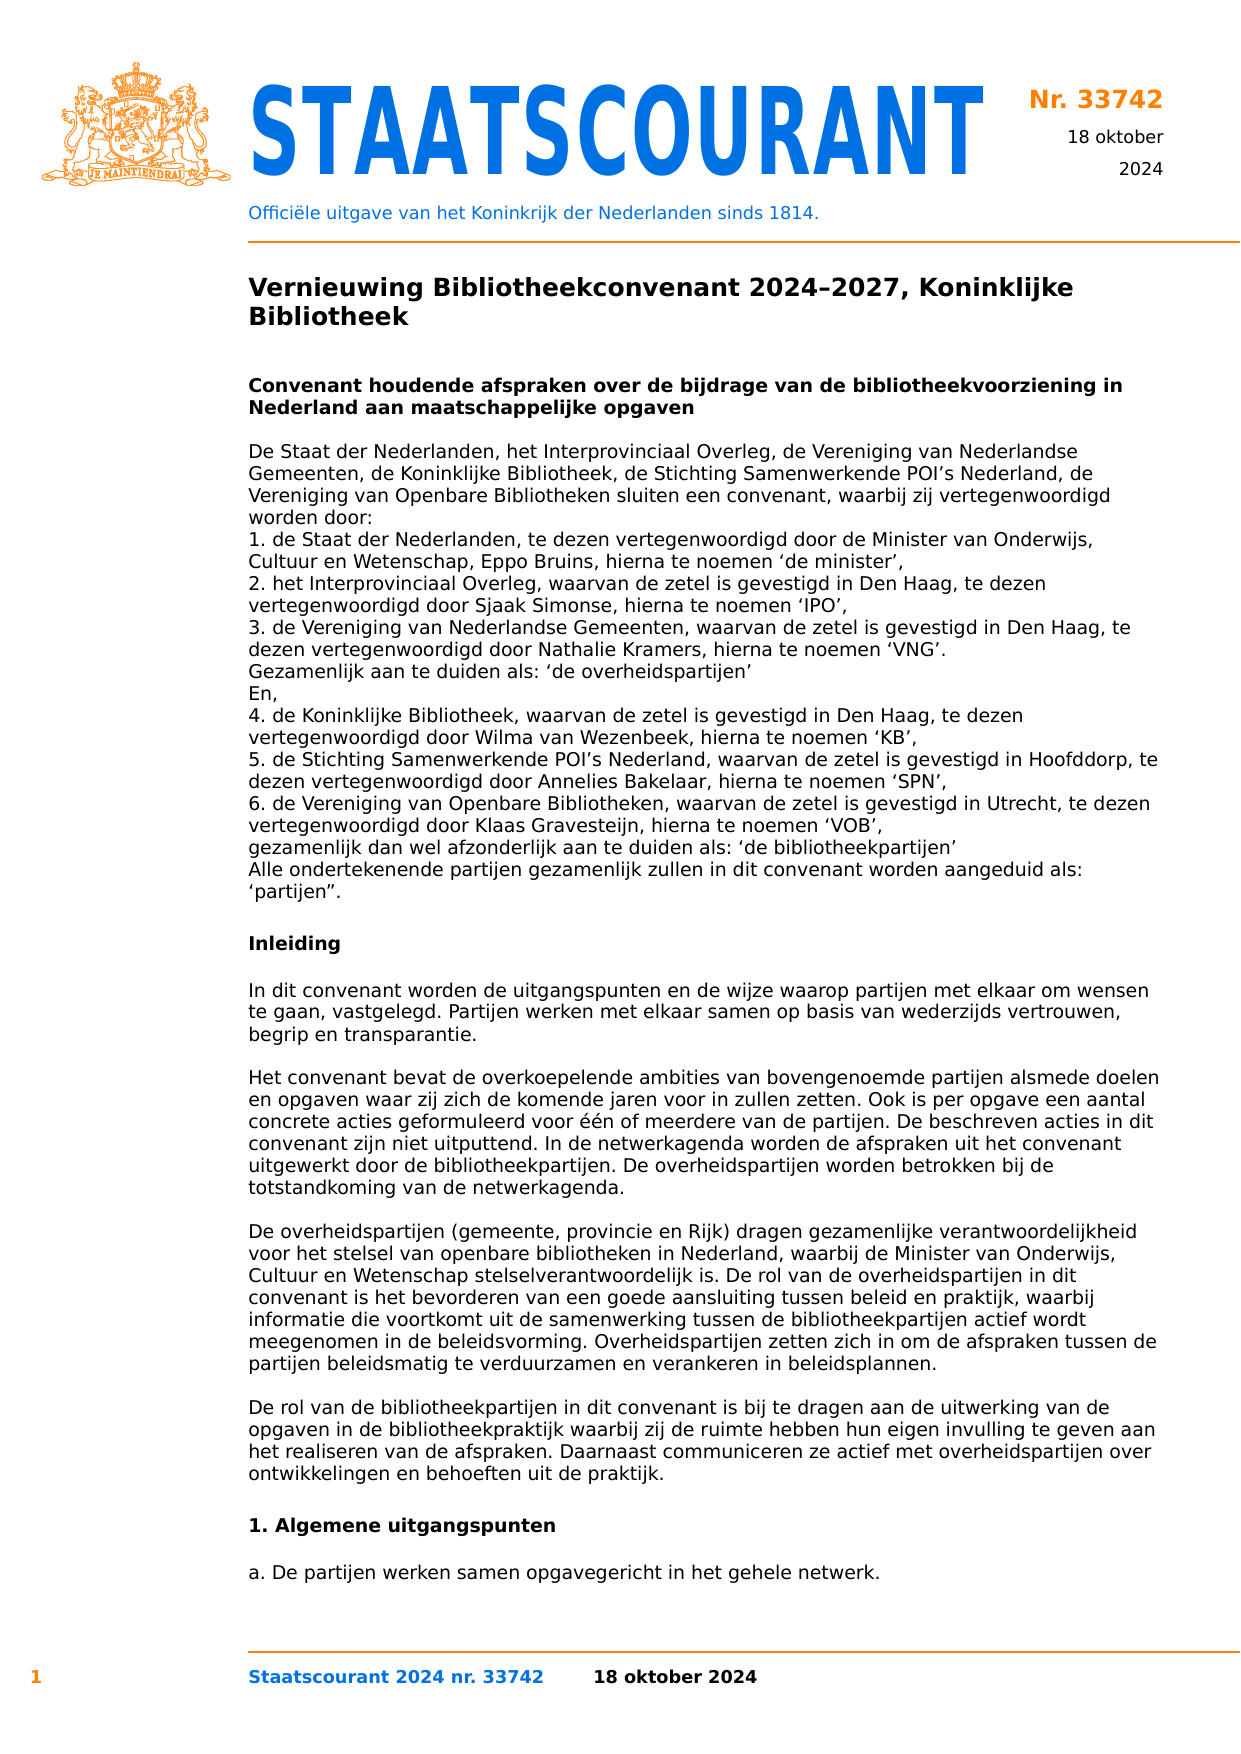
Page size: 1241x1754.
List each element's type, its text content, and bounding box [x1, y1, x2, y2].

text De overheidspartijen (gemeente, provincie en Rijk) dragen gezamenlijke verantwoordelijkheid voor het stelsel van openbare bibliotheken in Nederland, waarbij de Minister van Onderwijs, Cultuur en Wetenschap stelselverantwoordelijk is. De rol van de overheidspartijen in dit convenant is het bevorderen van een goede aansluiting tussen beleid en praktijk, waarbij informatie die voortkomt uit de samenwerking tussen de bibliotheekpartijen actief wordt meegenomen in de beleidsvorming. Overheidspartijen zetten zich in om de afspraken tussen de partijen beleidsmatig te verduurzamen en verankeren in beleidsplannen. [248, 1221, 1163, 1375]
table_header [25, 62, 248, 241]
table_header STAATSCOURANT [248, 62, 998, 203]
text De Staat der Nederlanden, het Interprovinciaal Overleg, de Vereniging van Nederlandse Gemeenten, de Koninklijke Bibliotheek, de Stichting Samenwerkende POI’s Nederland, de Vereniging van Openbare Bibliotheken sluiten een convenant, waarbij zij vertegenwoordigd worden door: [248, 441, 1163, 529]
subtitle Vernieuwing Bibliotheekconvenant 2024–2027, Koninklijke Bibliotheek [248, 273, 1163, 331]
text De rol van de bibliotheekpartijen in dit convenant is bij te dragen aan de uitwerking van de opgaven in de bibliotheekpraktijk waarbij zij de ruimte hebben hun eigen invulling te geven aan het realiseren van de afspraken. Daarnaast communiceren ze actief met overheidspartijen over ontwikkelingen en behoeften uit de praktijk. [248, 1397, 1163, 1485]
text 4. de Koninklijke Bibliotheek, waarvan de zetel is gevestigd in Den Haag, te dezen vertegenwoordigd door Wilma van Wezenbeek, hierna te noemen ‘KB’, [248, 705, 1163, 749]
text gezamenlijk dan wel afzonderlijk aan te duiden als: ‘de bibliotheekpartijen’ [248, 837, 1163, 858]
text Gezamenlijk aan te duiden als: ‘de overheidspartijen’ [248, 661, 1163, 683]
text a. De partijen werken samen opgavegericht in het gehele netwerk. [248, 1562, 1163, 1584]
table_header Nr. 33742 [998, 62, 1240, 121]
picture [41, 62, 231, 186]
table_cell Officiële uitgave van het Koninkrijk der Nederlanden sinds 1814. [248, 203, 1240, 241]
text 5. de Stichting Samenwerkende POI’s Nederland, waarvan de zetel is gevestigd in Hoofddorp, te dezen vertegenwoordigd door Annelies Bakelaar, hierna te noemen ‘SPN’, [248, 749, 1163, 793]
text Het convenant bevat de overkoepelende ambities van bovengenoemde partijen alsmede doelen en opgaven waar zij zich de komende jaren voor in zullen zetten. Ook is per opgave een aantal concrete acties geformuleerd voor één of meerdere van de partijen. De beschreven acties in dit convenant zijn niet uitputtend. In de netwerkagenda worden de afspraken uit het convenant uitgewerkt door de bibliotheekpartijen. De overheidspartijen worden betrokken bij de totstandkoming van de netwerkagenda. [248, 1067, 1163, 1199]
text En, [248, 683, 1163, 705]
text 1. de Staat der Nederlanden, te dezen vertegenwoordigd door de Minister van Onderwijs, Cultuur en Wetenschap, Eppo Bruins, hierna te noemen ‘de minister’, [248, 529, 1163, 573]
subtitle 1. Algemene uitgangspunten [248, 1515, 1163, 1537]
text Alle ondertekenende partijen gezamenlijk zullen in dit convenant worden aangeduid als: ‘partijen”. [248, 858, 1163, 902]
text 2. het Interprovinciaal Overleg, waarvan de zetel is gevestigd in Den Haag, te dezen vertegenwoordigd door Sjaak Simonse, hierna te noemen ‘IPO’, [248, 573, 1163, 617]
subtitle Inleiding [248, 932, 1163, 954]
text In dit convenant worden de uitgangspunten en de wijze waarop partijen met elkaar om wensen te gaan, vastgelegd. Partijen werken met elkaar samen op basis van wederzijds vertrouwen, begrip en transparantie. [248, 979, 1163, 1045]
table_cell 2024 [998, 153, 1240, 203]
text 6. de Vereniging van Openbare Bibliotheken, waarvan de zetel is gevestigd in Utrecht, te dezen vertegenwoordigd door Klaas Gravesteijn, hierna te noemen ‘VOB’, [248, 793, 1163, 837]
table_cell 18 oktober [998, 121, 1240, 153]
text 3. de Vereniging van Nederlandse Gemeenten, waarvan de zetel is gevestigd in Den Haag, te dezen vertegenwoordigd door Nathalie Kramers, hierna te noemen ‘VNG’. [248, 617, 1163, 661]
text Convenant houdende afspraken over de bijdrage van de bibliotheekvoorziening in Nederland aan maatschappelijke opgaven [248, 375, 1163, 419]
